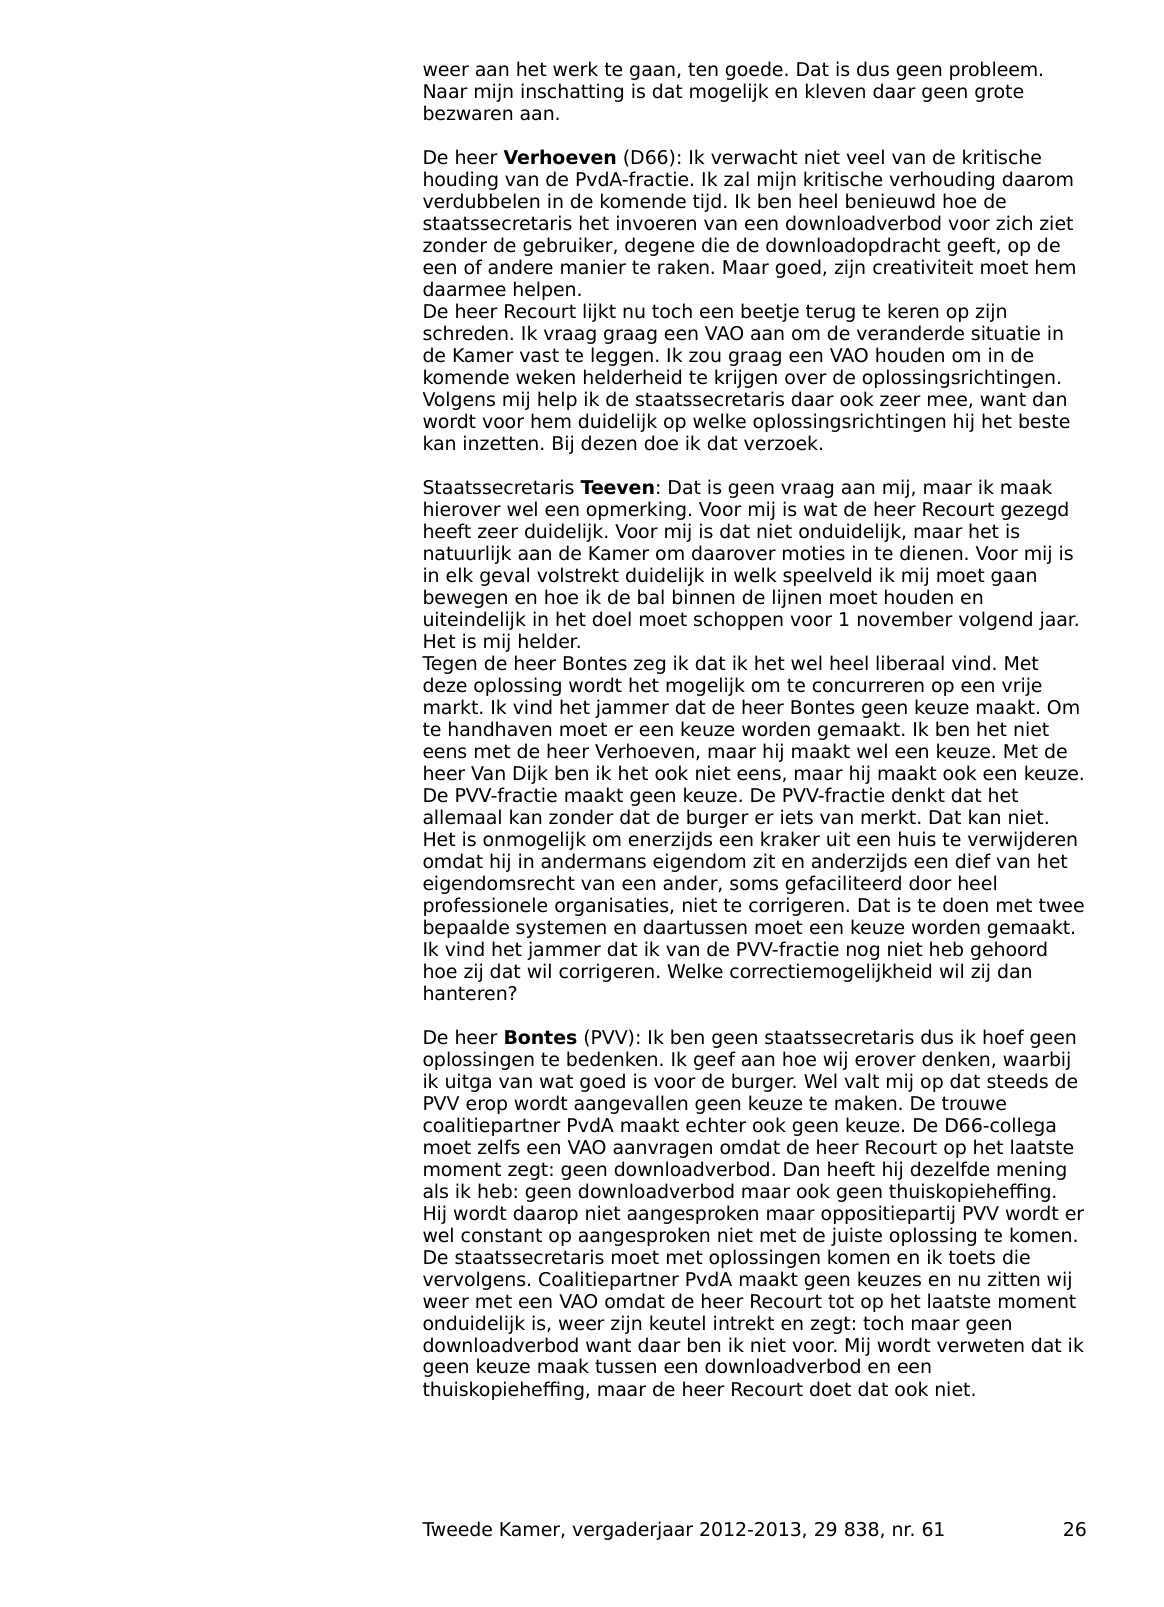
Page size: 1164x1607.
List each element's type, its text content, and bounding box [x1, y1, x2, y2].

text weer aan het werk te gaan, ten goede. Dat is dus geen probleem. Naar mijn inschatting is dat mogelijk en kleven daar geen grote bezwaren aan. [422, 59, 1087, 125]
text Staatssecretaris Teeven: Dat is geen vraag aan mij, maar ik maak hierover wel een opmerking. Voor mij is wat de heer Recourt gezegd heeft zeer duidelijk. Voor mij is dat niet onduidelijk, maar het is natuurlijk aan de Kamer om daarover moties in te dienen. Voor mij is in elk geval volstrekt duidelijk in welk speelveld ik mij moet gaan bewegen en hoe ik de bal binnen de lijnen moet houden en uiteindelijk in het doel moet schoppen voor 1 november volgend jaar. Het is mij helder. [422, 477, 1087, 653]
text De heer Bontes (PVV): Ik ben geen staatssecretaris dus ik hoef geen oplossingen te bedenken. Ik geef aan hoe wij erover denken, waarbij ik uitga van wat goed is voor de burger. Wel valt mij op dat steeds de PVV erop wordt aangevallen geen keuze te maken. De trouwe coalitiepartner PvdA maakt echter ook geen keuze. De D66-collega moet zelfs een VAO aanvragen omdat de heer Recourt op het laatste moment zegt: geen downloadverbod. Dan heeft hij dezelfde mening als ik heb: geen downloadverbod maar ook geen thuiskopieheffing. Hij wordt daarop niet aangesproken maar oppositiepartij PVV wordt er wel constant op aangesproken niet met de juiste oplossing te komen. De staatssecretaris moet met oplossingen komen en ik toets die vervolgens. Coalitiepartner PvdA maakt geen keuzes en nu zitten wij weer met een VAO omdat de heer Recourt tot op het laatste moment onduidelijk is, weer zijn keutel intrekt en zegt: toch maar geen downloadverbod want daar ben ik niet voor. Mij wordt verweten dat ik geen keuze maak tussen een downloadverbod en een thuiskopieheffing, maar de heer Recourt doet dat ook niet. [422, 1027, 1087, 1400]
text De heer Verhoeven (D66): Ik verwacht niet veel van de kritische houding van de PvdA-fractie. Ik zal mijn kritische verhouding daarom verdubbelen in de komende tijd. Ik ben heel benieuwd hoe de staatssecretaris het invoeren van een downloadverbod voor zich ziet zonder de gebruiker, degene die de downloadopdracht geeft, op de een of andere manier te raken. Maar goed, zijn creativiteit moet hem daarmee helpen. [422, 147, 1087, 301]
text Tegen de heer Bontes zeg ik dat ik het wel heel liberaal vind. Met deze oplossing wordt het mogelijk om te concurreren op een vrije markt. Ik vind het jammer dat de heer Bontes geen keuze maakt. Om te handhaven moet er een keuze worden gemaakt. Ik ben het niet eens met de heer Verhoeven, maar hij maakt wel een keuze. Met de heer Van Dijk ben ik het ook niet eens, maar hij maakt ook een keuze. De PVV-fractie maakt geen keuze. De PVV-fractie denkt dat het allemaal kan zonder dat de burger er iets van merkt. Dat kan niet. Het is onmogelijk om enerzijds een kraker uit een huis te verwijderen omdat hij in andermans eigendom zit en anderzijds een dief van het eigendomsrecht van een ander, soms gefaciliteerd door heel professionele organisaties, niet te corrigeren. Dat is te doen met twee bepaalde systemen en daartussen moet een keuze worden gemaakt. Ik vind het jammer dat ik van de PVV-fractie nog niet heb gehoord hoe zij dat wil corrigeren. Welke correctiemogelijkheid wil zij dan hanteren? [422, 653, 1087, 1004]
text De heer Recourt lijkt nu toch een beetje terug te keren op zijn schreden. Ik vraag graag een VAO aan om de veranderde situatie in de Kamer vast te leggen. Ik zou graag een VAO houden om in de komende weken helderheid te krijgen over de oplossingsrichtingen. Volgens mij help ik de staatssecretaris daar ook zeer mee, want dan wordt voor hem duidelijk op welke oplossingsrichtingen hij het beste kan inzetten. Bij dezen doe ik dat verzoek. [422, 301, 1087, 455]
